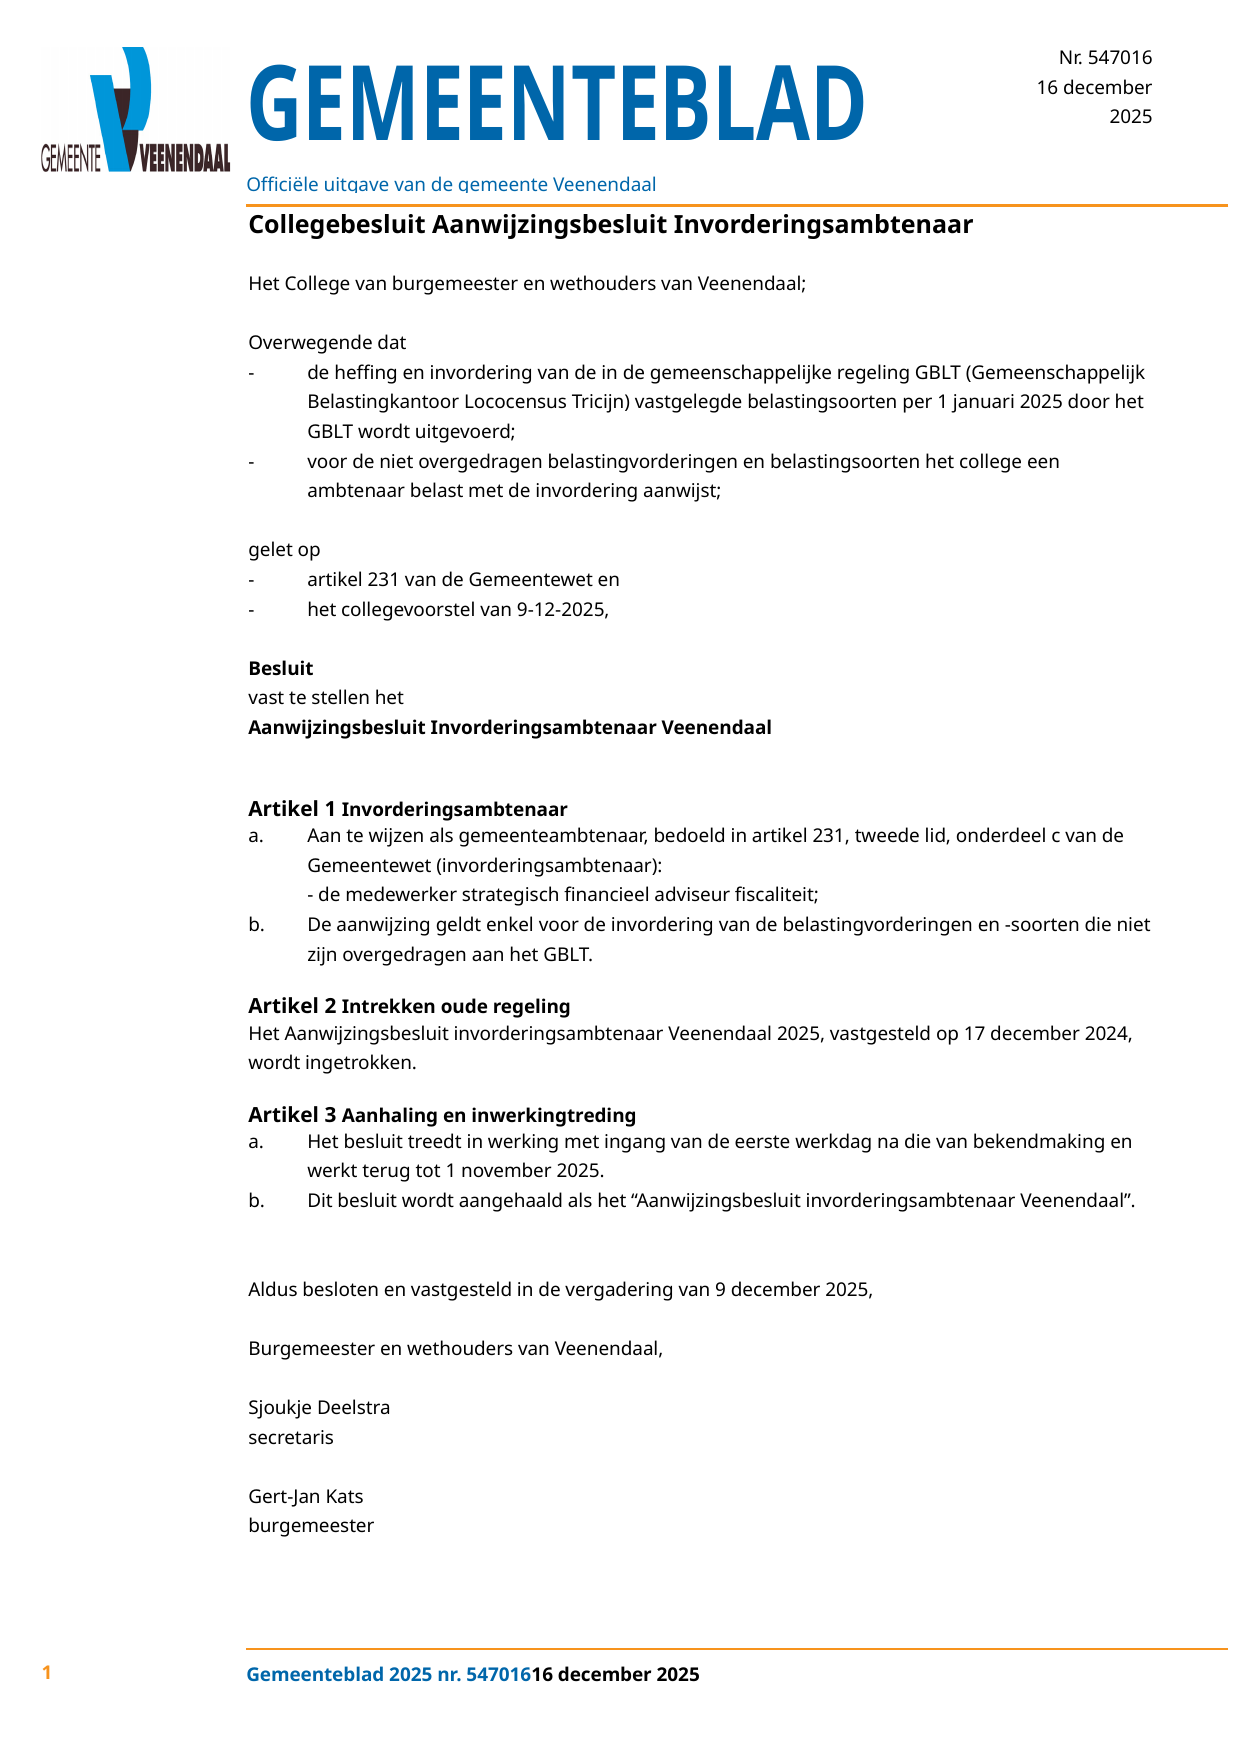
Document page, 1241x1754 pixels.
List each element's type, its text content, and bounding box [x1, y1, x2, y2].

text Artikel 1 Invorderingsambtenaar [248, 794, 1152, 822]
list artikel 231 van de Gemeentewet en [248, 566, 1152, 592]
text Overwegende dat [248, 329, 1152, 355]
picture [41, 47, 130, 172]
text vast te stellen het [248, 684, 1152, 710]
list - de medewerker strategisch financieel adviseur fiscaliteit; [248, 882, 1152, 907]
text burgemeester [248, 1513, 1152, 1538]
text Collegebesluit Aanwijzingsbesluit Invorderingsambtenaar [248, 207, 1152, 241]
text Sjoukje Deelstra [248, 1394, 1152, 1420]
list De aanwijzing geldt enkel voor de invordering van de belastingvorderingen en -soorten die niet zijn overgedragen aan het GBLT. [248, 911, 1152, 967]
text Het Aanwijzingsbesluit invorderingsambtenaar Veenendaal 2025, vastgesteld op 17 december 2024, wordt ingetrokken. [248, 1020, 1152, 1075]
list de heffing en invordering van de in de gemeenschappelijke regeling GBLT (Gemeenschappelijk Belastingkantoor Lococensus Tricijn) vastgelegde belastingsoorten per 1 januari 2025 door het GBLT wordt uitgevoerd; [248, 359, 1152, 444]
text Artikel 3 Aanhaling en inwerkingtreding [248, 1100, 1152, 1128]
text Besluit [248, 655, 1152, 681]
text Het College van burgemeester en wethouders van Veenendaal; [248, 270, 1152, 296]
text Aldus besloten en vastgesteld in de vergadering van 9 december 2025, [248, 1276, 1152, 1302]
text gelet op [248, 537, 1152, 562]
text secretaris [248, 1424, 1152, 1450]
text Aanwijzingsbesluit Invorderingsambtenaar Veenendaal [248, 714, 1152, 740]
list Dit besluit wordt aangehaald als het “Aanwijzingsbesluit invorderingsambtenaar Veenendaal”. [248, 1187, 1152, 1213]
list Aan te wijzen als gemeenteambtenaar, bedoeld in artikel 231, tweede lid, onderdeel c van de Gemeentewet (invorderingsambtenaar): [248, 822, 1152, 878]
picture [123, 47, 231, 172]
list Het besluit treedt in werking met ingang van de eerste werkdag na die van bekendmaking en werkt terug tot 1 november 2025. [248, 1128, 1152, 1183]
text Burgemeester en wethouders van Veenendaal, [248, 1335, 1152, 1361]
list het collegevoorstel van 9-12-2025, [248, 596, 1152, 621]
text Gert-Jan Kats [248, 1483, 1152, 1509]
text Artikel 2 Intrekken oude regeling [248, 991, 1152, 1020]
list voor de niet overgedragen belastingvorderingen en belastingsoorten het college een ambtenaar belast met de invordering aanwijst; [248, 448, 1152, 503]
